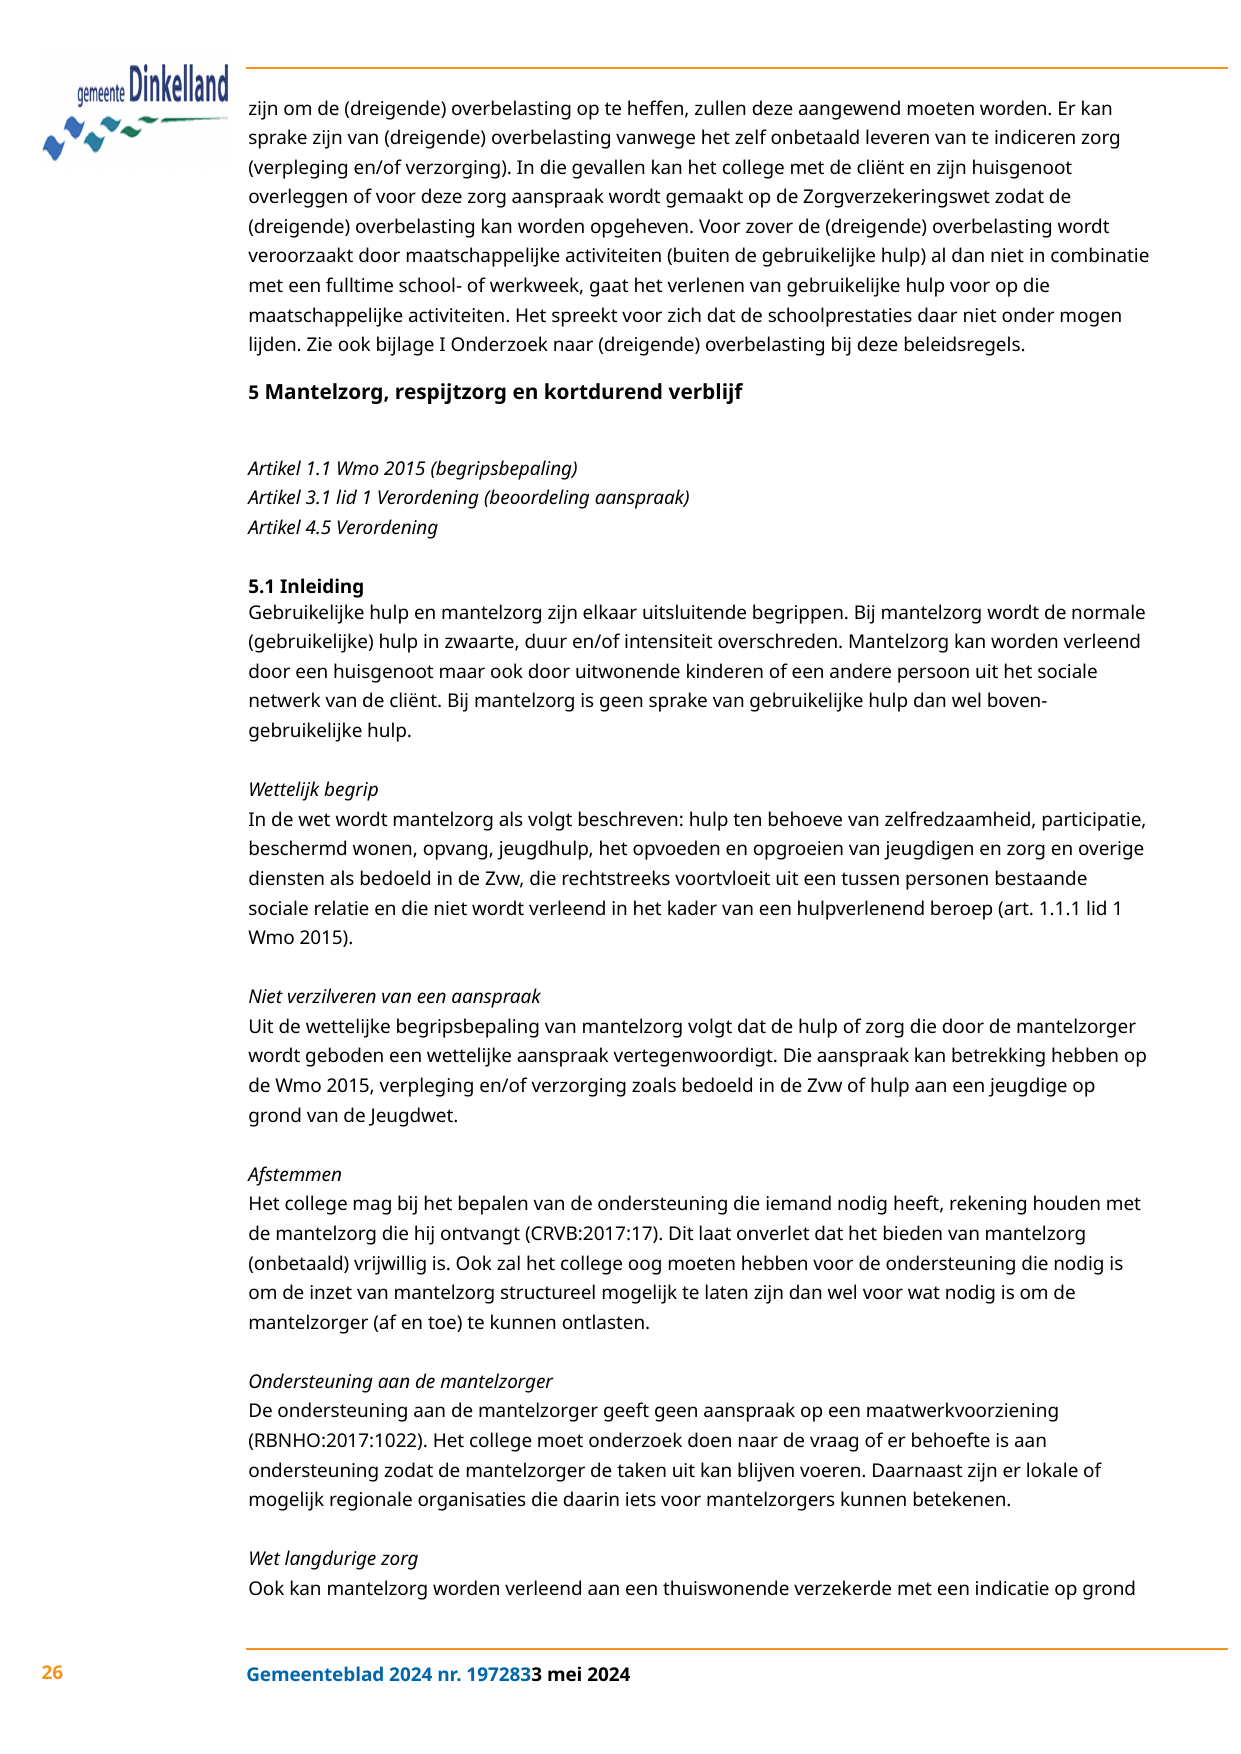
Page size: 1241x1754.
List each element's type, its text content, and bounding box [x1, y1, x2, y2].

text Gebruikelijke hulp en mantelzorg zijn elkaar uitsluitende begrippen. Bij mantelzorg wordt de normale (gebruikelijke) hulp in zwaarte, duur en/of intensiteit overschreden. Mantelzorg kan worden verleend door een huisgenoot maar ook door uitwonende kinderen of een andere persoon uit het sociale netwerk van de cliënt. Bij mantelzorg is geen sprake van gebruikelijke hulp dan wel boven-gebruikelijke hulp. [248, 599, 1152, 743]
text Wet langdurige zorg [248, 1546, 1152, 1571]
text In de wet wordt mantelzorg als volgt beschreven: hulp ten behoeve van zelfredzaamheid, participatie, beschermd wonen, opvang, jeugdhulp, het opvoeden en opgroeien van jeugdigen en zorg en overige diensten als bedoeld in de Zvw, die rechtstreeks voortvloeit uit een tussen personen bestaande sociale relatie en die niet wordt verleend in het kader van een hulpverlenend beroep (art. 1.1.1 lid 1 Wmo 2015). [248, 806, 1152, 950]
text Artikel 3.1 lid 1 Verordening (beoordeling aanspraak) [248, 484, 1152, 510]
text 5 Mantelzorg, respijtzorg en kortdurend verblijf [248, 377, 1152, 406]
text Niet verzilveren van een aanspraak [248, 983, 1152, 1009]
text Het college mag bij het bepalen van de ondersteuning die iemand nodig heeft, rekening houden met de mantelzorg die hij ontvangt (CRVB:2017:17). Dit laat onverlet dat het bieden van mantelzorg (onbetaald) vrijwillig is. Ook zal het college oog moeten hebben voor de ondersteuning die nodig is om de inzet van mantelzorg structureel mogelijk te laten zijn dan wel voor wat nodig is om de mantelzorger (af en toe) te kunnen ontlasten. [248, 1191, 1152, 1334]
text zijn om de (dreigende) overbelasting op te heffen, zullen deze aangewend moeten worden. Er kan sprake zijn van (dreigende) overbelasting vanwege het zelf onbetaald leveren van te indiceren zorg (verpleging en/of verzorging). In die gevallen kan het college met de cliënt en zijn huisgenoot overleggen of voor deze zorg aanspraak wordt gemaakt op de Zorgverzekeringswet zodat de (dreigende) overbelasting kan worden opgeheven. Voor zover de (dreigende) overbelasting wordt veroorzaakt door maatschappelijke activiteiten (buiten de gebruikelijke hulp) al dan niet in combinatie met een fulltime school- of werkweek, gaat het verlenen van gebruikelijke hulp voor op die maatschappelijke activiteiten. Het spreekt voor zich dat de schoolprestaties daar niet onder mogen lijden. Zie ook bijlage I Onderzoek naar (dreigende) overbelasting bij deze beleidsregels. [248, 95, 1152, 357]
text Wettelijk begrip [248, 776, 1152, 802]
picture [41, 47, 231, 172]
text Ondersteuning aan de mantelzorger [248, 1368, 1152, 1394]
text Artikel 1.1 Wmo 2015 (begripsbepaling) [248, 455, 1152, 481]
text 5.1 Inleiding [248, 573, 1152, 599]
text De ondersteuning aan de mantelzorger geeft geen aanspraak op een maatwerkvoorziening (RBNHO:2017:1022). Het college moet onderzoek doen naar de vraag of er behoefte is aan ondersteuning zodat de mantelzorger de taken uit kan blijven voeren. Daarnaast zijn er lokale of mogelijk regionale organisaties die daarin iets voor mantelzorgers kunnen betekenen. [248, 1398, 1152, 1512]
text Uit de wettelijke begripsbepaling van mantelzorg volgt dat de hulp of zorg die door de mantelzorger wordt geboden een wettelijke aanspraak vertegenwoordigt. Die aanspraak kan betrekking hebben op de Wmo 2015, verpleging en/of verzorging zoals bedoeld in de Zvw of hulp aan een jeugdige op grond van de Jeugdwet. [248, 1013, 1152, 1127]
text Afstemmen [248, 1161, 1152, 1187]
text Ook kan mantelzorg worden verleend aan een thuiswonende verzekerde met een indicatie op grond [248, 1575, 1152, 1601]
text Artikel 4.5 Verordening [248, 514, 1152, 540]
